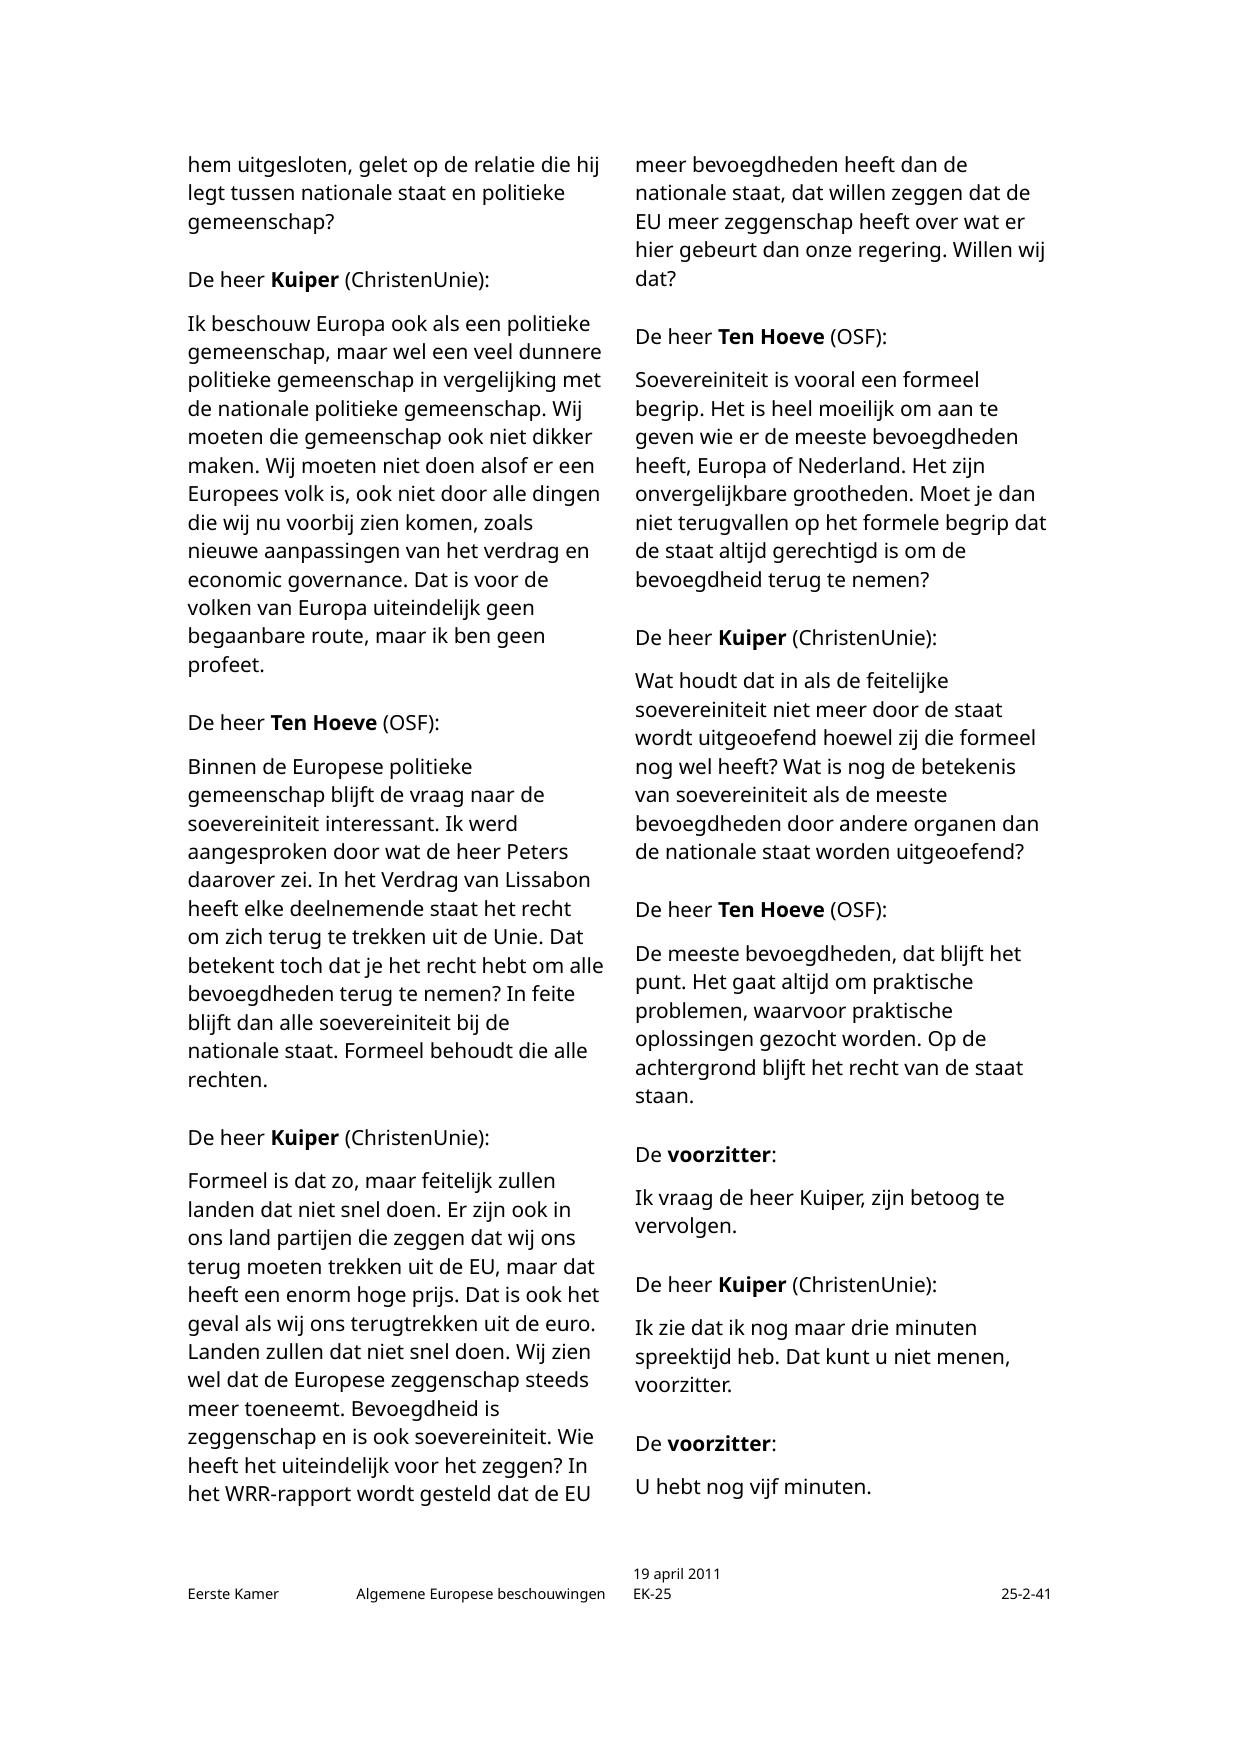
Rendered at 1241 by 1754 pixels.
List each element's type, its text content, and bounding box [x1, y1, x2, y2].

text Wat houdt dat in als de feitelijke soevereiniteit niet meer door de staat wordt uitgeoefend hoewel zij die formeel nog wel heeft? Wat is nog de betekenis van soevereiniteit als de meeste bevoegdheden door andere organen dan de nationale staat worden uitgeoefend? [635, 667, 1053, 866]
text De meeste bevoegdheden, dat blijft het punt. Het gaat altijd om praktische problemen, waarvoor praktische oplossingen gezocht worden. Op de achtergrond blijft het recht van de staat staan. [635, 939, 1053, 1110]
text U hebt nog vijf minuten. [635, 1472, 1053, 1501]
text De heer Ten Hoeve (OSF): [635, 896, 1053, 924]
text Binnen de Europese politieke gemeenschap blijft de vraag naar de soevereiniteit interessant. Ik werd aangesproken door wat de heer Peters daarover zei. In het Verdrag van Lissabon heeft elke deelnemende staat het recht om zich terug te trekken uit de Unie. Dat betekent toch dat je het recht hebt om alle bevoegdheden terug te nemen? In feite blijft dan alle soevereiniteit bij de nationale staat. Formeel behoudt die alle rechten. [187, 752, 605, 1093]
text Soevereiniteit is vooral een formeel begrip. Het is heel moeilijk om aan te geven wie er de meeste bevoegdheden heeft, Europa of Nederland. Het zijn onvergelijkbare grootheden. Moet je dan niet terugvallen op het formele begrip dat de staat altijd gerechtigd is om de bevoegdheid terug te nemen? [635, 366, 1053, 593]
text De voorzitter: [635, 1140, 1053, 1168]
text De heer Kuiper (ChristenUnie): [635, 1270, 1053, 1298]
text De heer Ten Hoeve (OSF): [187, 708, 605, 737]
text De voorzitter: [635, 1429, 1053, 1457]
text Ik beschouw Europa ook als een politieke gemeenschap, maar wel een veel dunnere politieke gemeenschap in vergelijking met de nationale politieke gemeenschap. Wij moeten die gemeenschap ook niet dikker maken. Wij moeten niet doen alsof er een Europees volk is, ook niet door alle dingen die wij nu voorbij zien komen, zoals nieuwe aanpassingen van het verdrag en economic governance. Dat is voor de volken van Europa uiteindelijk geen begaanbare route, maar ik ben geen profeet. [187, 309, 605, 678]
text Ik vraag de heer Kuiper, zijn betoog te vervolgen. [635, 1183, 1053, 1240]
text De heer Ten Hoeve (OSF): [635, 322, 1053, 351]
text meer bevoegdheden heeft dan de nationale staat, dat willen zeggen dat de EU meer zeggenschap heeft over wat er hier gebeurt dan onze regering. Willen wij dat? [635, 150, 1053, 292]
text De heer Kuiper (ChristenUnie): [187, 265, 605, 294]
text hem uitgesloten, gelet op de relatie die hij legt tussen nationale staat en politieke gemeenschap? [187, 150, 605, 235]
text De heer Kuiper (ChristenUnie): [187, 1123, 605, 1152]
text De heer Kuiper (ChristenUnie): [635, 623, 1053, 652]
text Formeel is dat zo, maar feitelijk zullen landen dat niet snel doen. Er zijn ook in ons land partijen die zeggen dat wij ons terug moeten trekken uit de EU, maar dat heeft een enorm hoge prijs. Dat is ook het geval als wij ons terugtrekken uit de euro. Landen zullen dat niet snel doen. Wij zien wel dat de Europese zeggenschap steeds meer toeneemt. Bevoegdheid is zeggenschap en is ook soevereiniteit. Wie heeft het uiteindelijk voor het zeggen? In het WRR-rapport wordt gesteld dat de EU [187, 1167, 605, 1508]
text Ik zie dat ik nog maar drie minuten spreektijd heb. Dat kunt u niet menen, voorzitter. [635, 1313, 1053, 1399]
